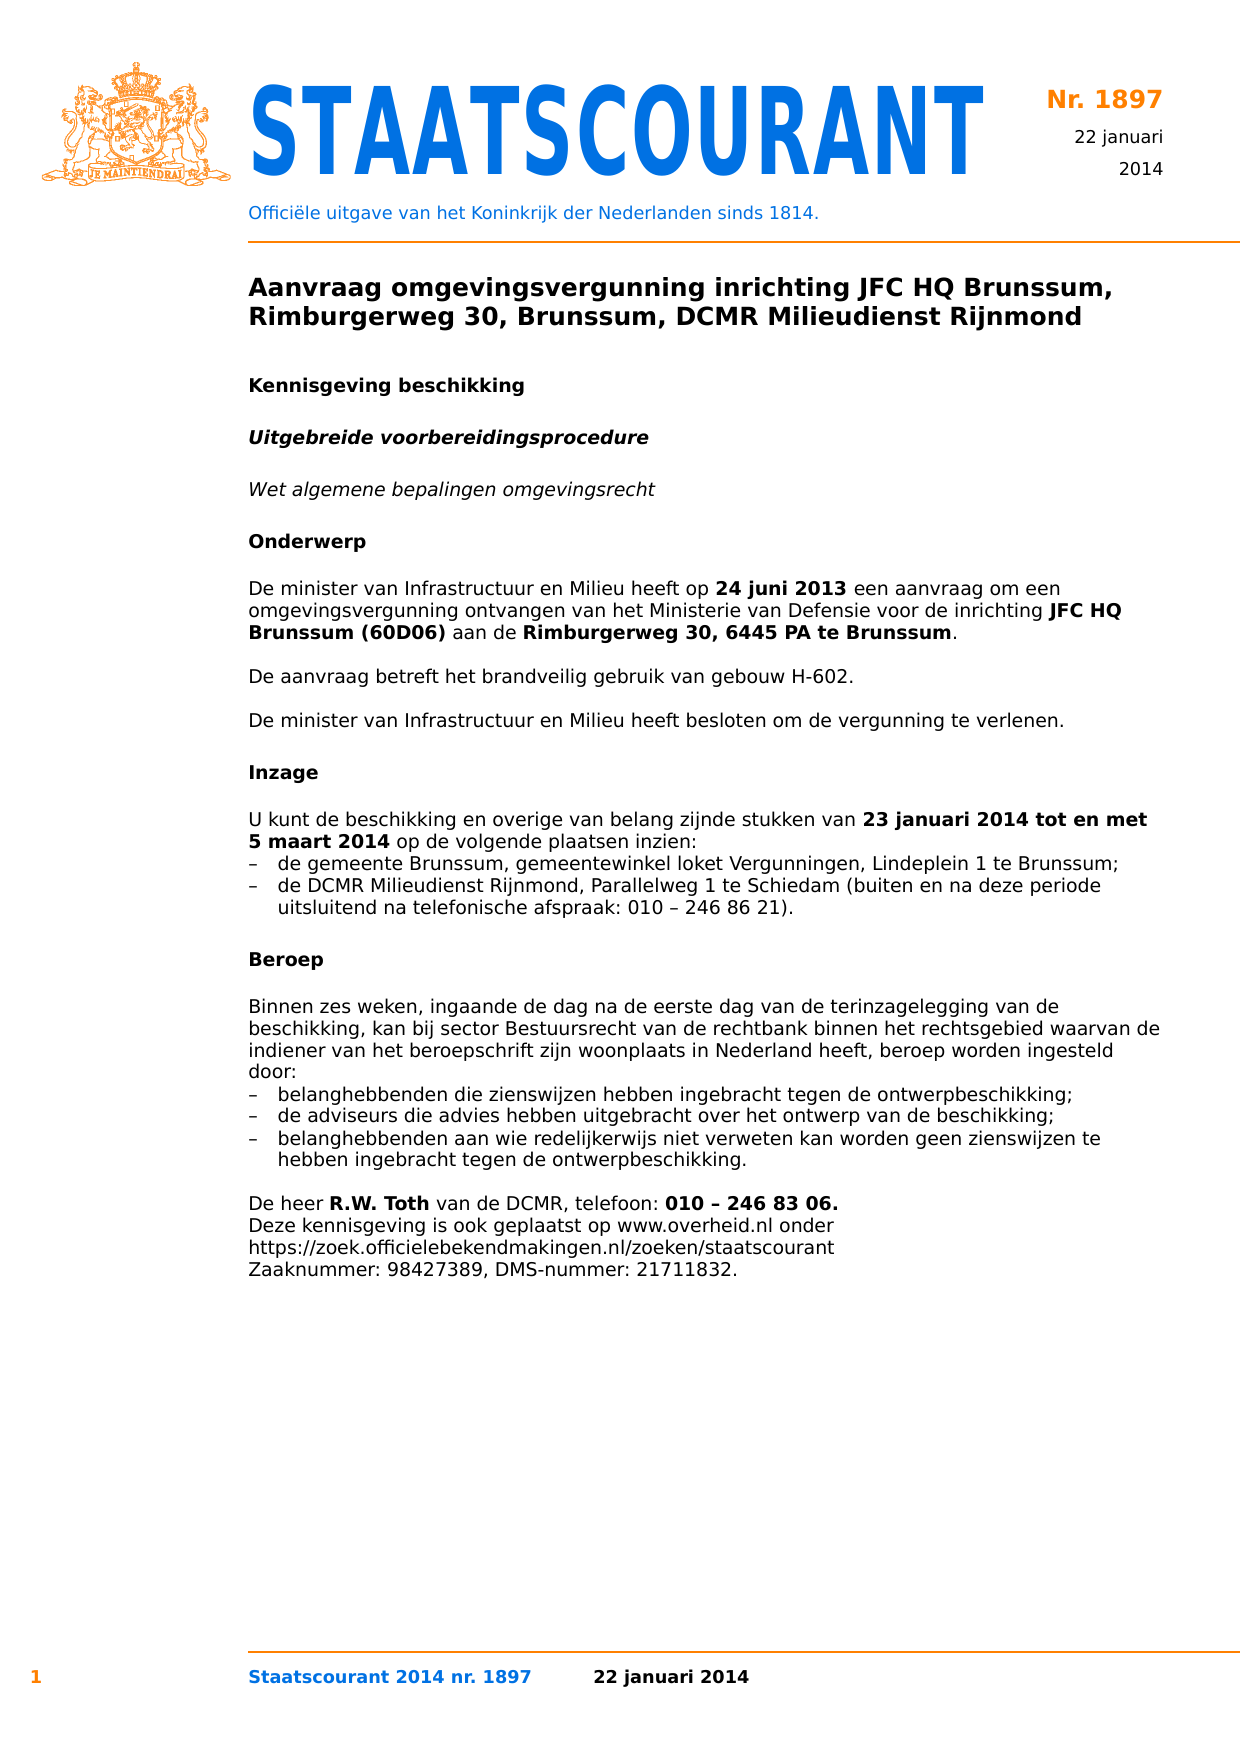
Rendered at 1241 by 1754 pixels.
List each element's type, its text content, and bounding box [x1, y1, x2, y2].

text De minister van Infrastructuur en Milieu heeft op 24 juni 2013 een aanvraag om een omgevingsvergunning ontvangen van het Ministerie van Defensie voor de inrichting JFC HQ Brunssum (60D06) aan de Rimburgerweg 30, 6445 PA te Brunssum. [248, 578, 1163, 644]
text De heer R.W. Toth van de DCMR, telefoon: 010 – 246 83 06. [248, 1193, 1163, 1215]
text – belanghebbenden aan wie redelijkerwijs niet verweten kan worden geen zienswijzen te hebben ingebracht tegen de ontwerpbeschikking. [248, 1127, 1163, 1171]
subtitle Aanvraag omgevingsvergunning inrichting JFC HQ Brunssum, Rimburgerweg 30, Brunssum, DCMR Milieudienst Rijnmond [248, 273, 1163, 331]
subtitle Kennisgeving beschikking [248, 375, 1163, 397]
text Zaaknummer: 98427389, DMS-nummer: 21711832. [248, 1259, 1163, 1281]
subtitle Wet algemene bepalingen omgevingsrecht [248, 479, 1163, 501]
table_header STAATSCOURANT [248, 62, 998, 203]
picture [41, 62, 231, 186]
text De aanvraag betreft het brandveilig gebruik van gebouw H-602. [248, 666, 1163, 688]
text Deze kennisgeving is ook geplaatst op www.overheid.nl onder https://zoek.officielebekendmakingen.nl/zoeken/staatscourant [248, 1215, 1163, 1259]
subtitle Inzage [248, 762, 1163, 784]
subtitle Beroep [248, 948, 1163, 971]
text Binnen zes weken, ingaande de dag na de eerste dag van de terinzagelegging van de beschikking, kan bij sector Bestuursrecht van de rechtbank binnen het rechtsgebied waarvan de indiener van het beroepschrift zijn woonplaats in Nederland heeft, beroep worden ingesteld door: [248, 996, 1163, 1083]
table_header Nr. 1897 [998, 62, 1240, 121]
table_cell 22 januari [998, 121, 1240, 153]
table_cell 2014 [998, 153, 1240, 203]
table_header [25, 62, 248, 241]
text De minister van Infrastructuur en Milieu heeft besloten om de vergunning te verlenen. [248, 710, 1163, 732]
text – de adviseurs die advies hebben uitgebracht over het ontwerp van de beschikking; [248, 1105, 1163, 1127]
text U kunt de beschikking en overige van belang zijnde stukken van 23 januari 2014 tot en met 5 maart 2014 op de volgende plaatsen inzien: [248, 809, 1163, 853]
text – de DCMR Milieudienst Rijnmond, Parallelweg 1 te Schiedam (buiten en na deze periode uitsluitend na telefonische afspraak: 010 – 246 86 21). [248, 874, 1163, 918]
subtitle Onderwerp [248, 531, 1163, 553]
subtitle Uitgebreide voorbereidingsprocedure [248, 427, 1163, 449]
table_cell Officiële uitgave van het Koninkrijk der Nederlanden sinds 1814. [248, 203, 1240, 241]
text – de gemeente Brunssum, gemeentewinkel loket Vergunningen, Lindeplein 1 te Brunssum; [248, 853, 1163, 874]
text – belanghebbenden die zienswijzen hebben ingebracht tegen de ontwerpbeschikking; [248, 1083, 1163, 1105]
